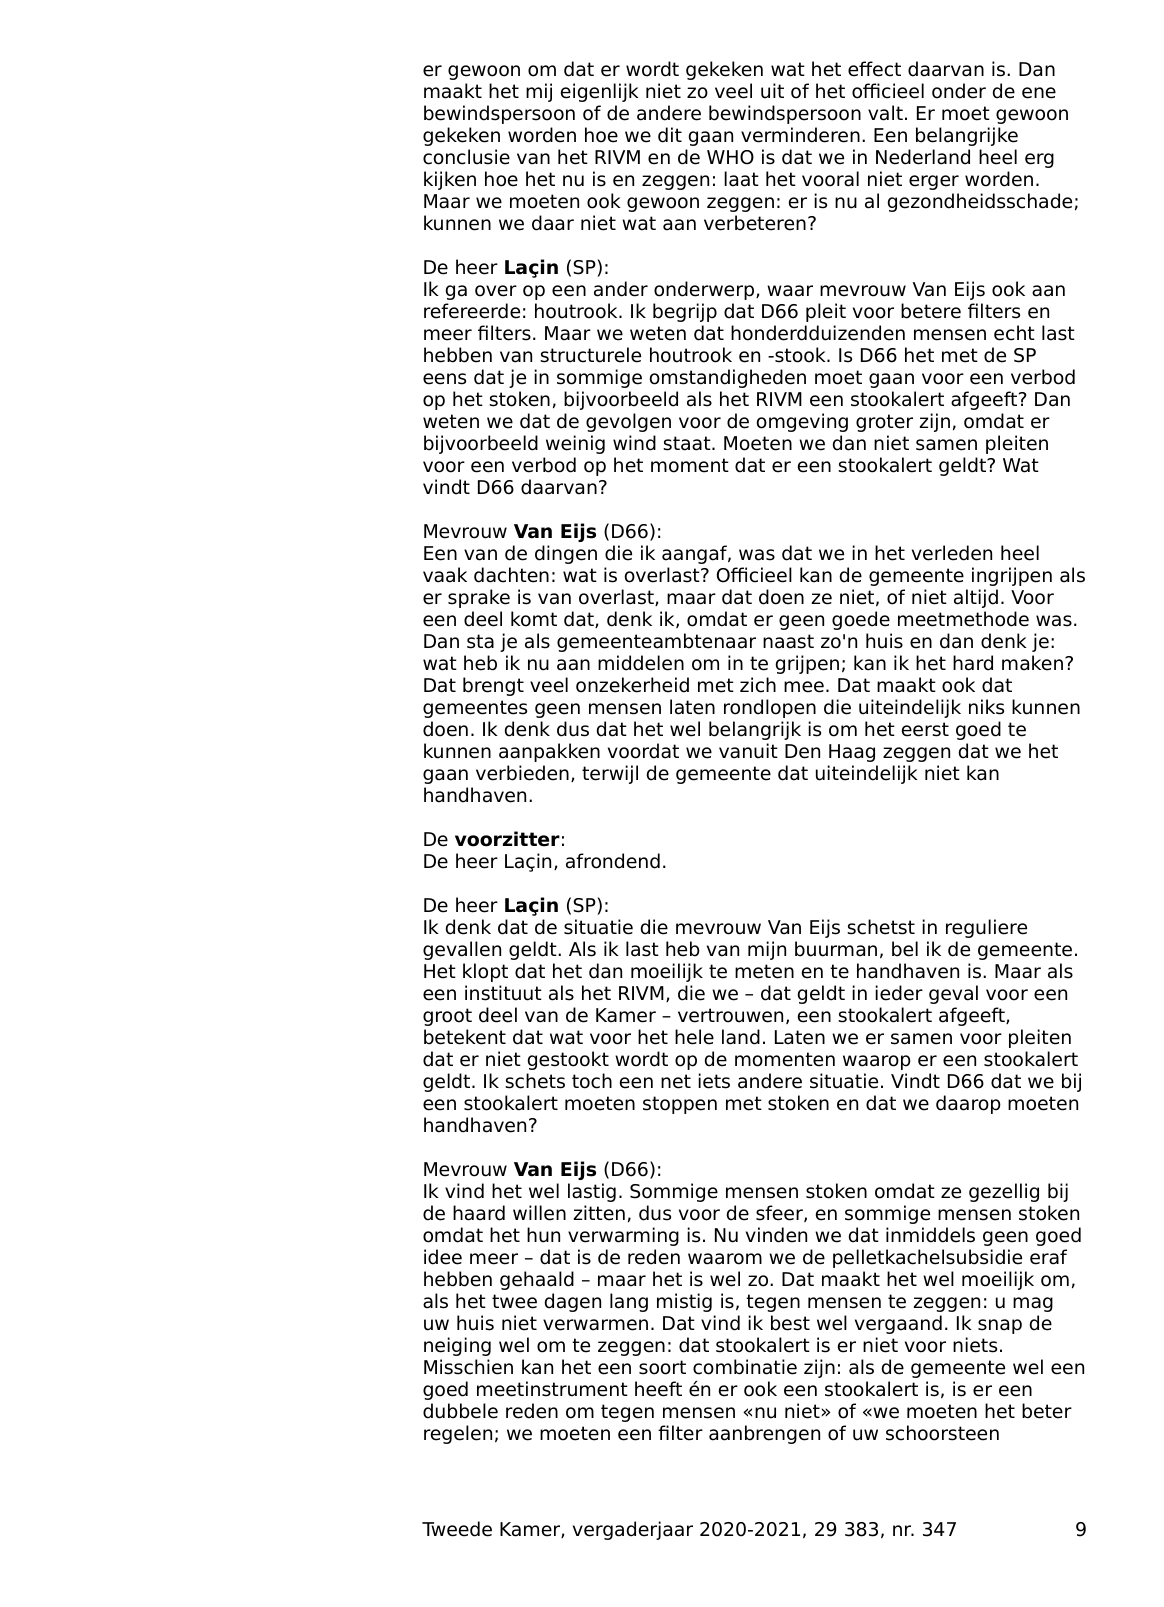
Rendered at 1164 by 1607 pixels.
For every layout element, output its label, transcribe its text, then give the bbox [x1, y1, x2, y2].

text De heer Laçin (SP): [422, 257, 1087, 279]
text De heer Laçin, afrondend. [422, 851, 1087, 873]
text Een van de dingen die ik aangaf, was dat we in het verleden heel vaak dachten: wat is overlast? Officieel kan de gemeente ingrijpen als er sprake is van overlast, maar dat doen ze niet, of niet altijd. Voor een deel komt dat, denk ik, omdat er geen goede meetmethode was. Dan sta je als gemeenteambtenaar naast zo'n huis en dan denk je: wat heb ik nu aan middelen om in te grijpen; kan ik het hard maken? Dat brengt veel onzekerheid met zich mee. Dat maakt ook dat gemeentes geen mensen laten rondlopen die uiteindelijk niks kunnen doen. Ik denk dus dat het wel belangrijk is om het eerst goed te kunnen aanpakken voordat we vanuit Den Haag zeggen dat we het gaan verbieden, terwijl de gemeente dat uiteindelijk niet kan handhaven. [422, 543, 1087, 807]
text De heer Laçin (SP): [422, 895, 1087, 917]
text Mevrouw Van Eijs (D66): [422, 521, 1087, 543]
text Ik denk dat de situatie die mevrouw Van Eijs schetst in reguliere gevallen geldt. Als ik last heb van mijn buurman, bel ik de gemeente. Het klopt dat het dan moeilijk te meten en te handhaven is. Maar als een instituut als het RIVM, die we – dat geldt in ieder geval voor een groot deel van de Kamer – vertrouwen, een stookalert afgeeft, betekent dat wat voor het hele land. Laten we er samen voor pleiten dat er niet gestookt wordt op de momenten waarop er een stookalert geldt. Ik schets toch een net iets andere situatie. Vindt D66 dat we bij een stookalert moeten stoppen met stoken en dat we daarop moeten handhaven? [422, 917, 1087, 1137]
text Ik vind het wel lastig. Sommige mensen stoken omdat ze gezellig bij de haard willen zitten, dus voor de sfeer, en sommige mensen stoken omdat het hun verwarming is. Nu vinden we dat inmiddels geen goed idee meer – dat is de reden waarom we de pelletkachelsubsidie eraf hebben gehaald – maar het is wel zo. Dat maakt het wel moeilijk om, als het twee dagen lang mistig is, tegen mensen te zeggen: u mag uw huis niet verwarmen. Dat vind ik best wel vergaand. Ik snap de neiging wel om te zeggen: dat stookalert is er niet voor niets. Misschien kan het een soort combinatie zijn: als de gemeente wel een goed meetinstrument heeft én er ook een stookalert is, is er een dubbele reden om tegen mensen «nu niet» of «we moeten het beter regelen; we moeten een filter aanbrengen of uw schoorsteen [422, 1181, 1087, 1445]
text er gewoon om dat er wordt gekeken wat het effect daarvan is. Dan maakt het mij eigenlijk niet zo veel uit of het officieel onder de ene bewindspersoon of de andere bewindspersoon valt. Er moet gewoon gekeken worden hoe we dit gaan verminderen. Een belangrijke conclusie van het RIVM en de WHO is dat we in Nederland heel erg kijken hoe het nu is en zeggen: laat het vooral niet erger worden. Maar we moeten ook gewoon zeggen: er is nu al gezondheidsschade; kunnen we daar niet wat aan verbeteren? [422, 59, 1087, 235]
text Ik ga over op een ander onderwerp, waar mevrouw Van Eijs ook aan refereerde: houtrook. Ik begrijp dat D66 pleit voor betere filters en meer filters. Maar we weten dat honderdduizenden mensen echt last hebben van structurele houtrook en -stook. Is D66 het met de SP eens dat je in sommige omstandigheden moet gaan voor een verbod op het stoken, bijvoorbeeld als het RIVM een stookalert afgeeft? Dan weten we dat de gevolgen voor de omgeving groter zijn, omdat er bijvoorbeeld weinig wind staat. Moeten we dan niet samen pleiten voor een verbod op het moment dat er een stookalert geldt? Wat vindt D66 daarvan? [422, 279, 1087, 499]
text De voorzitter: [422, 829, 1087, 851]
text Mevrouw Van Eijs (D66): [422, 1159, 1087, 1181]
